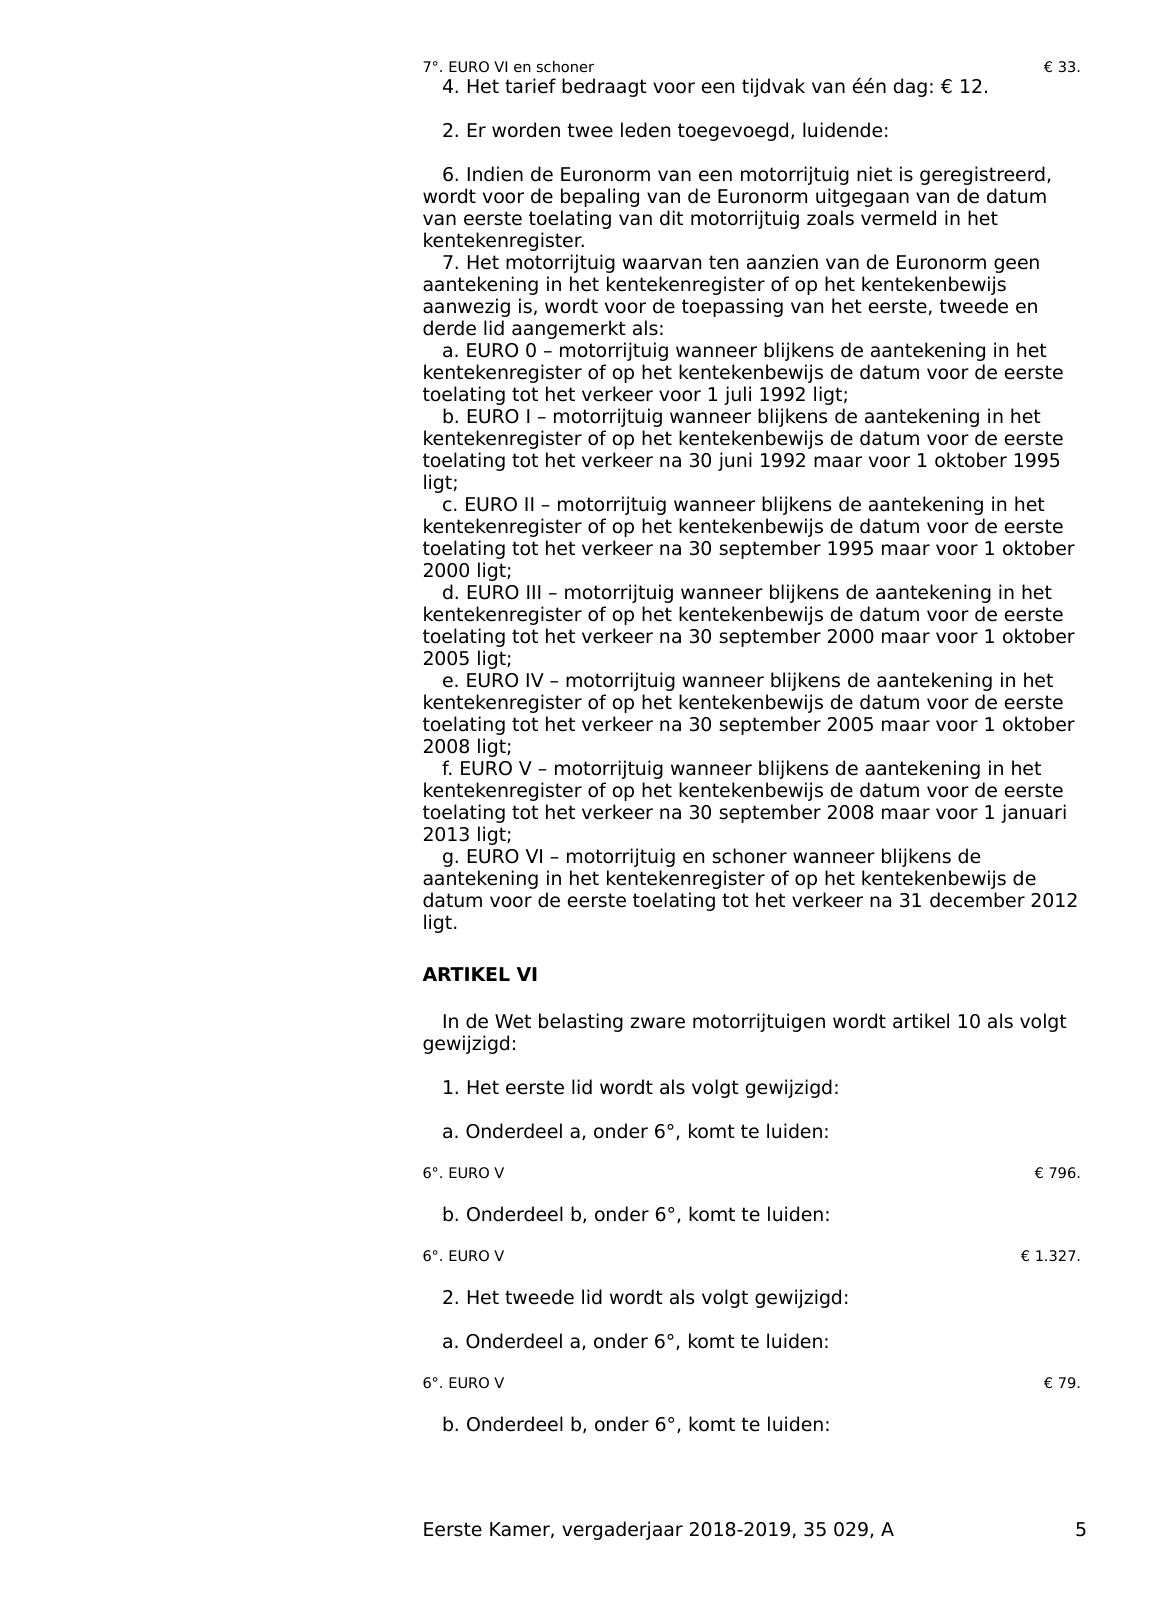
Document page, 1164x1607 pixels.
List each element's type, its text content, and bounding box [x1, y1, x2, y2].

text b. Onderdeel b, onder 6°, komt te luiden: [422, 1414, 1087, 1436]
text a. Onderdeel a, onder 6°, komt te luiden: [422, 1121, 1087, 1143]
text 2. Het tweede lid wordt als volgt gewijzigd: [422, 1287, 1087, 1309]
text b. Onderdeel b, onder 6°, komt te luiden: [422, 1204, 1087, 1226]
text 7. Het motorrijtuig waarvan ten aanzien van de Euronorm geen aantekening in het kentekenregister of op het kentekenbewijs aanwezig is, wordt voor de toepassing van het eerste, tweede en derde lid aangemerkt als: [422, 252, 1087, 340]
table_header 6°. EURO V [422, 1165, 968, 1182]
subtitle ARTIKEL VI [422, 964, 1087, 986]
table_cell 7°. EURO VI en schoner [422, 59, 968, 76]
text In de Wet belasting zware motorrijtuigen wordt artikel 10 als volgt gewijzigd: [422, 1011, 1087, 1054]
table_header € 79. [969, 1375, 1087, 1392]
table_cell € 33. [969, 59, 1087, 76]
text a. EURO 0 – motorrijtuig wanneer blijkens de aantekening in het kentekenregister of op het kentekenbewijs de datum voor de eerste toelating tot het verkeer voor 1 juli 1992 ligt; [422, 340, 1087, 406]
table_header € 1.327. [969, 1248, 1087, 1265]
table_header € 796. [969, 1165, 1087, 1182]
text e. EURO IV – motorrijtuig wanneer blijkens de aantekening in het kentekenregister of op het kentekenbewijs de datum voor de eerste toelating tot het verkeer na 30 september 2005 maar voor 1 oktober 2008 ligt; [422, 670, 1087, 758]
text c. EURO II – motorrijtuig wanneer blijkens de aantekening in het kentekenregister of op het kentekenbewijs de datum voor de eerste toelating tot het verkeer na 30 september 1995 maar voor 1 oktober 2000 ligt; [422, 494, 1087, 582]
text 6. Indien de Euronorm van een motorrijtuig niet is geregistreerd, wordt voor de bepaling van de Euronorm uitgegaan van de datum van eerste toelating van dit motorrijtuig zoals vermeld in het kentekenregister. [422, 164, 1087, 252]
text b. EURO I – motorrijtuig wanneer blijkens de aantekening in het kentekenregister of op het kentekenbewijs de datum voor de eerste toelating tot het verkeer na 30 juni 1992 maar voor 1 oktober 1995 ligt; [422, 406, 1087, 494]
text 1. Het eerste lid wordt als volgt gewijzigd: [422, 1077, 1087, 1099]
text f. EURO V – motorrijtuig wanneer blijkens de aantekening in het kentekenregister of op het kentekenbewijs de datum voor de eerste toelating tot het verkeer na 30 september 2008 maar voor 1 januari 2013 ligt; [422, 758, 1087, 846]
table_header 6°. EURO V [422, 1248, 968, 1265]
text d. EURO III – motorrijtuig wanneer blijkens de aantekening in het kentekenregister of op het kentekenbewijs de datum voor de eerste toelating tot het verkeer na 30 september 2000 maar voor 1 oktober 2005 ligt; [422, 582, 1087, 670]
text g. EURO VI – motorrijtuig en schoner wanneer blijkens de aantekening in het kentekenregister of op het kentekenbewijs de datum voor de eerste toelating tot het verkeer na 31 december 2012 ligt. [422, 846, 1087, 934]
text 2. Er worden twee leden toegevoegd, luidende: [422, 120, 1087, 142]
text 4. Het tarief bedraagt voor een tijdvak van één dag: € 12. [422, 76, 1087, 98]
text a. Onderdeel a, onder 6°, komt te luiden: [422, 1331, 1087, 1353]
table_header 6°. EURO V [422, 1375, 968, 1392]
